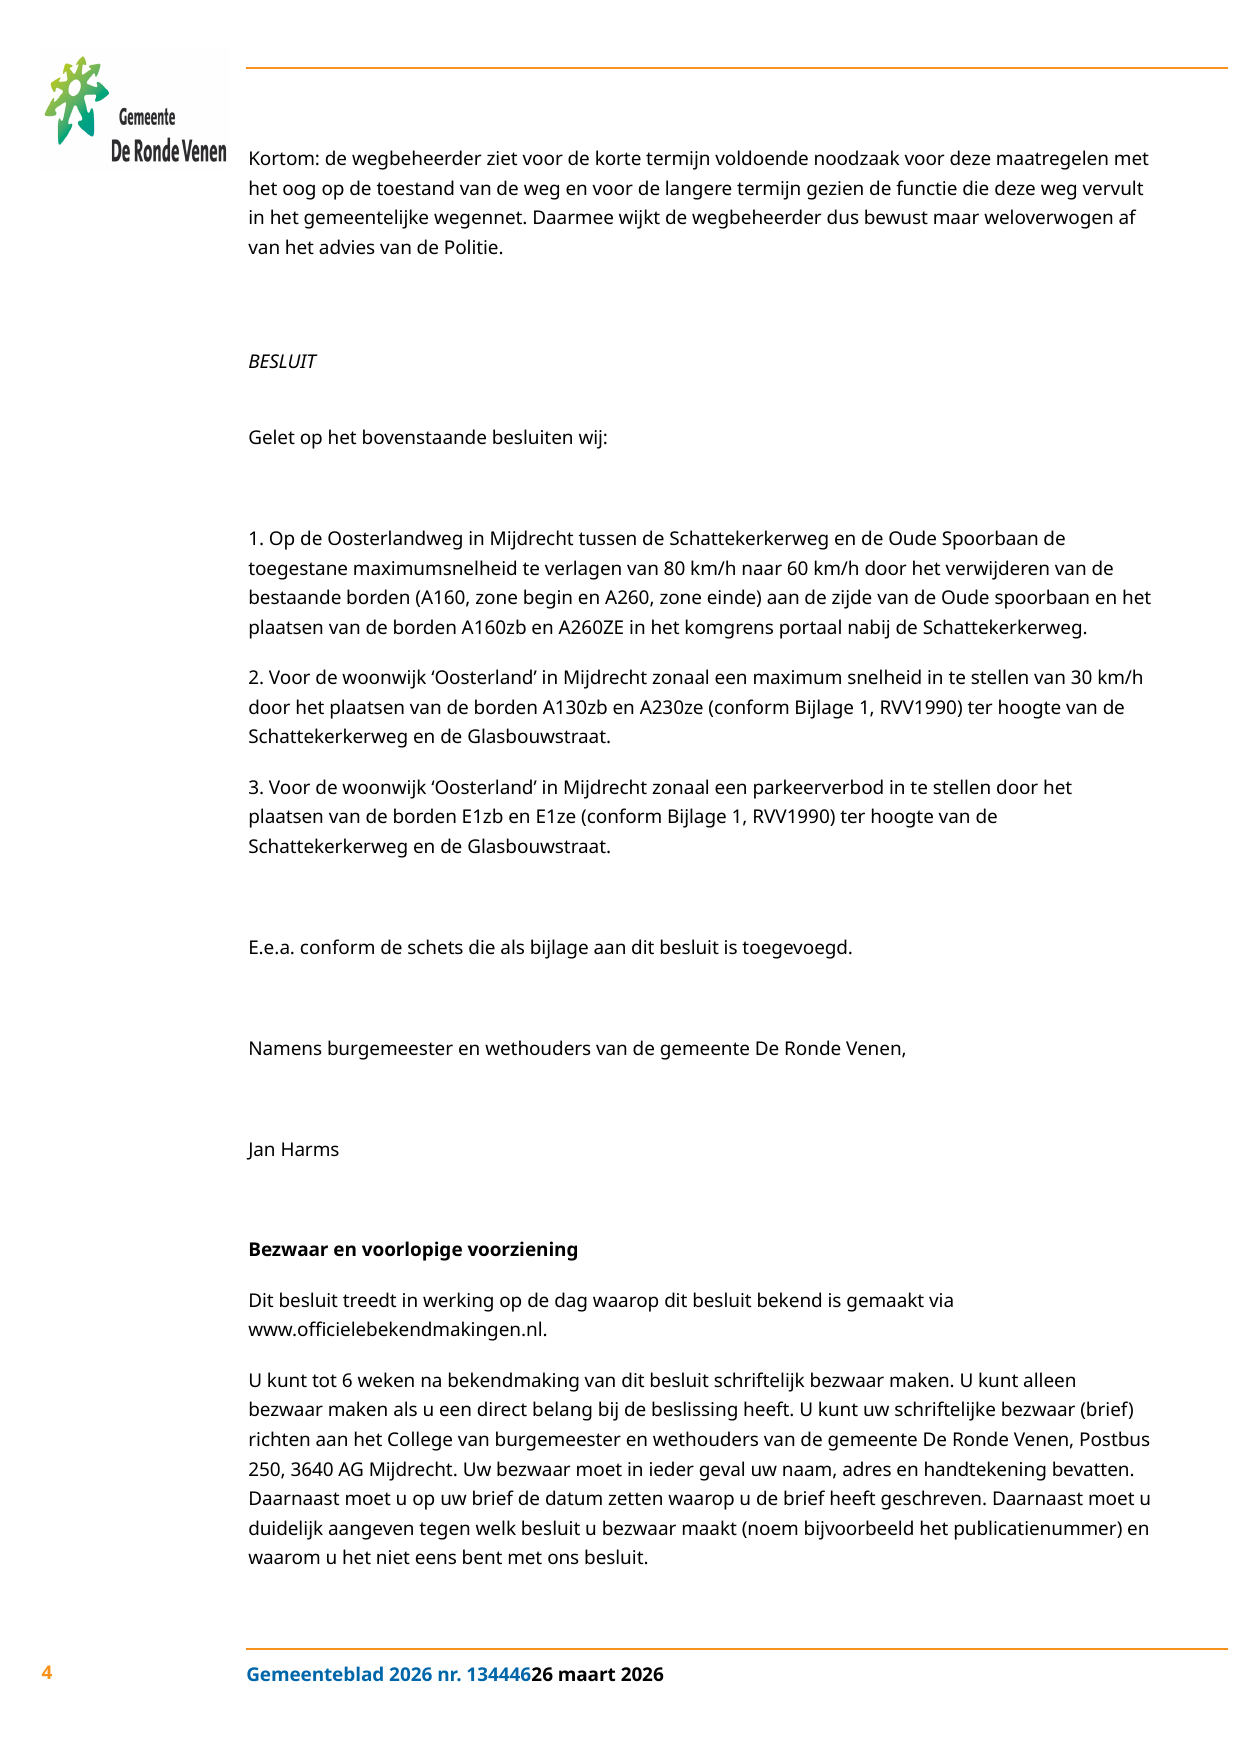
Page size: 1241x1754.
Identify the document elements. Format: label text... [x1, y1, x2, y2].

text BESLUIT [248, 348, 1152, 374]
text Namens burgemeester en wethouders van de gemeente De Ronde Venen, [248, 1035, 1152, 1061]
text Bezwaar en voorlopige voorziening [248, 1237, 1152, 1262]
text U kunt tot 6 weken na bekendmaking van dit besluit schriftelijk bezwaar maken. U kunt alleen bezwaar maken als u een direct belang bij de beslissing heeft. U kunt uw schriftelijke bezwaar (brief) richten aan het College van burgemeester en wethouders van de gemeente De Ronde Venen, Postbus 250, 3640 AG Mijdrecht. Uw bezwaar moet in ieder geval uw naam, adres en handtekening bevatten. Daarnaast moet u op uw brief de datum zetten waarop u de brief heeft geschreven. Daarnaast moet u duidelijk aangeven tegen welk besluit u bezwaar maakt (noem bijvoorbeeld het publicatienummer) en waarom u het niet eens bent met ons besluit. [248, 1367, 1152, 1570]
text 2. Voor de woonwijk ‘Oosterland’ in Mijdrecht zonaal een maximum snelheid in te stellen van 30 km/h door het plaatsen van de borden A130zb en A230ze (conform Bijlage 1, RVV1990) ter hoogte van de Schattekerkerweg en de Glasbouwstraat. [248, 664, 1152, 749]
text 3. Voor de woonwijk ‘Oosterland’ in Mijdrecht zonaal een parkeerverbod in te stellen door het plaatsen van de borden E1zb en E1ze (conform Bijlage 1, RVV1990) ter hoogte van de Schattekerkerweg en de Glasbouwstraat. [248, 774, 1152, 859]
text 1. Op de Oosterlandweg in Mijdrecht tussen de Schattekerkerweg en de Oude Spoorbaan de toegestane maximumsnelheid te verlagen van 80 km/h naar 60 km/h door het verwijderen van de bestaande borden (A160, zone begin en A260, zone einde) aan de zijde van de Oude spoorbaan en het plaatsen van de borden A160zb en A260ZE in het komgrens portaal nabij de Schattekerkerweg. [248, 525, 1152, 640]
text Kortom: de wegbeheerder ziet voor de korte termijn voldoende noodzaak voor deze maatregelen met het oog op de toestand van de weg en voor de langere termijn gezien de functie die deze weg vervult in het gemeentelijke wegennet. Daarmee wijkt de wegbeheerder dus bewust maar weloverwogen af van het advies van de Politie. [248, 145, 1152, 260]
text Gelet op het bovenstaande besluiten wij: [248, 424, 1152, 450]
text E.e.a. conform de schets die als bijlage aan dit besluit is toegevoegd. [248, 934, 1152, 960]
text Jan Harms [248, 1136, 1152, 1161]
picture [41, 47, 231, 172]
text Dit besluit treedt in werking op de dag waarop dit besluit bekend is gemaakt via www.officielebekendmakingen.nl. [248, 1287, 1152, 1342]
